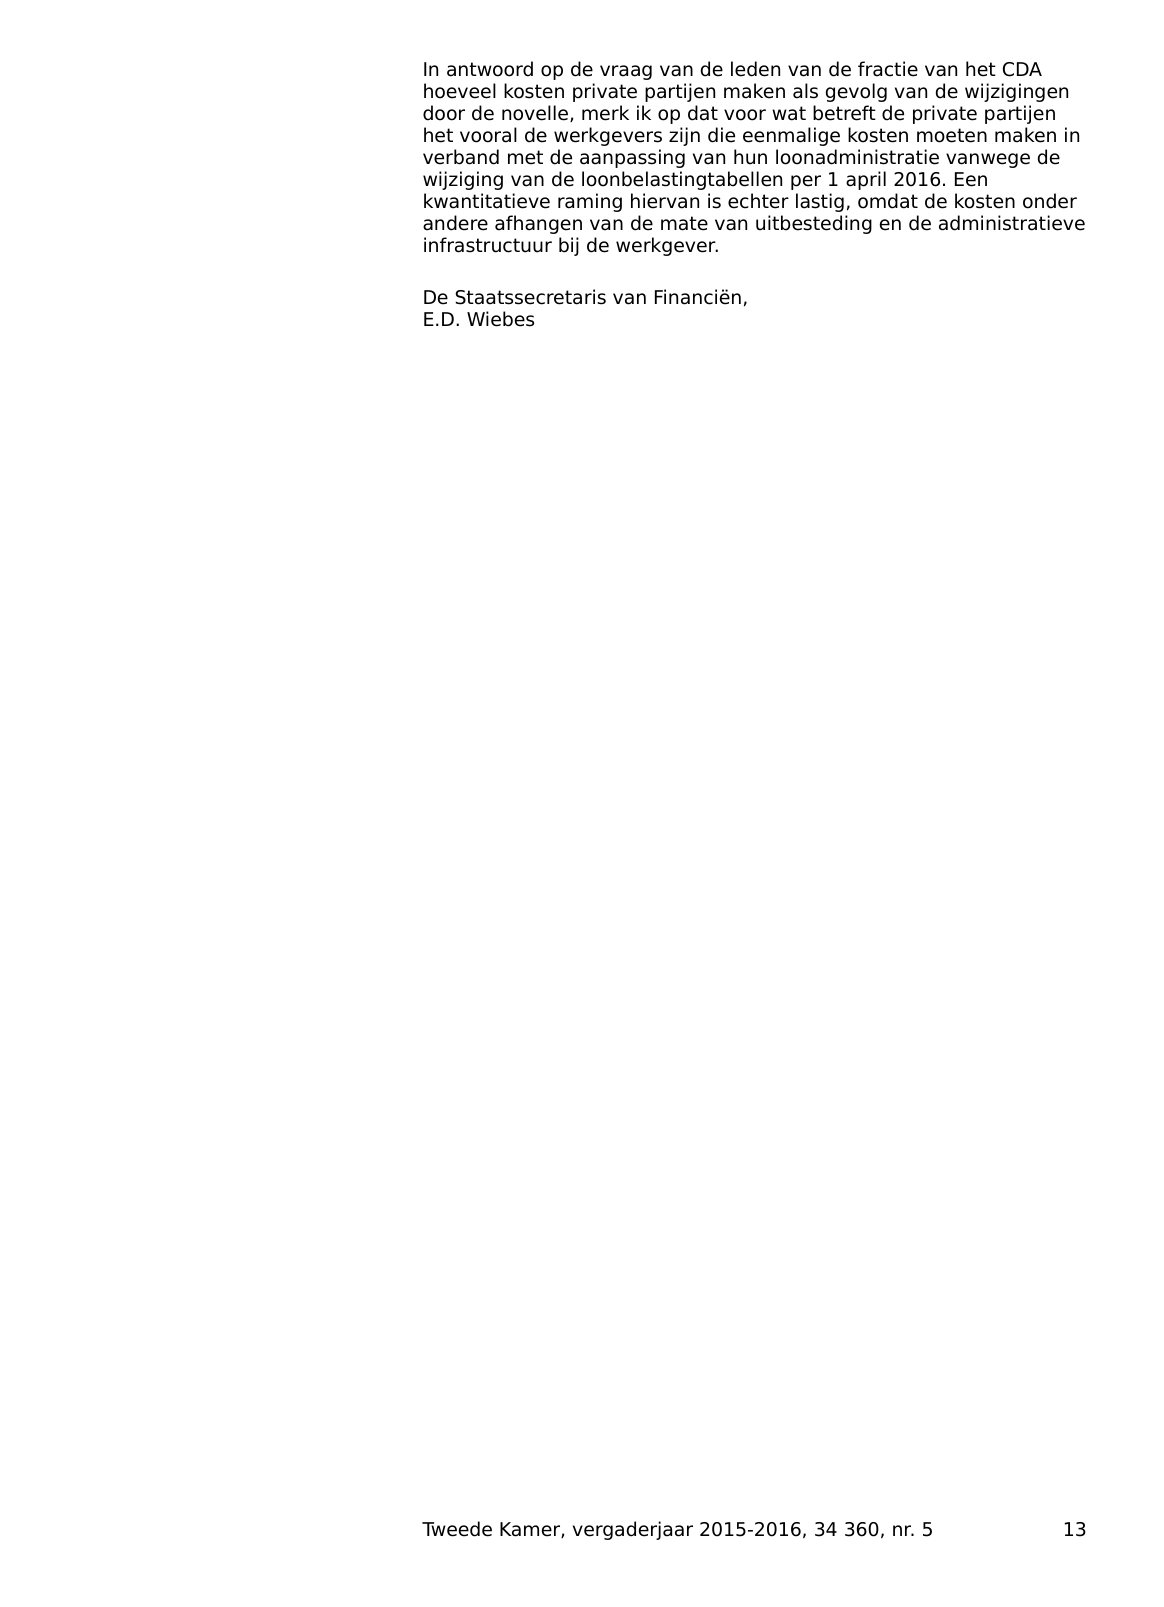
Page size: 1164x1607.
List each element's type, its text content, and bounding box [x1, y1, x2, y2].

text In antwoord op de vraag van de leden van de fractie van het CDA hoeveel kosten private partijen maken als gevolg van de wijzigingen door de novelle, merk ik op dat voor wat betreft de private partijen het vooral de werkgevers zijn die eenmalige kosten moeten maken in verband met de aanpassing van hun loonadministratie vanwege de wijziging van de loonbelastingtabellen per 1 april 2016. Een kwantitatieve raming hiervan is echter lastig, omdat de kosten onder andere afhangen van de mate van uitbesteding en de administratieve infrastructuur bij de werkgever. [422, 59, 1087, 257]
text De Staatssecretaris van Financiën, E.D. Wiebes [422, 287, 1087, 331]
